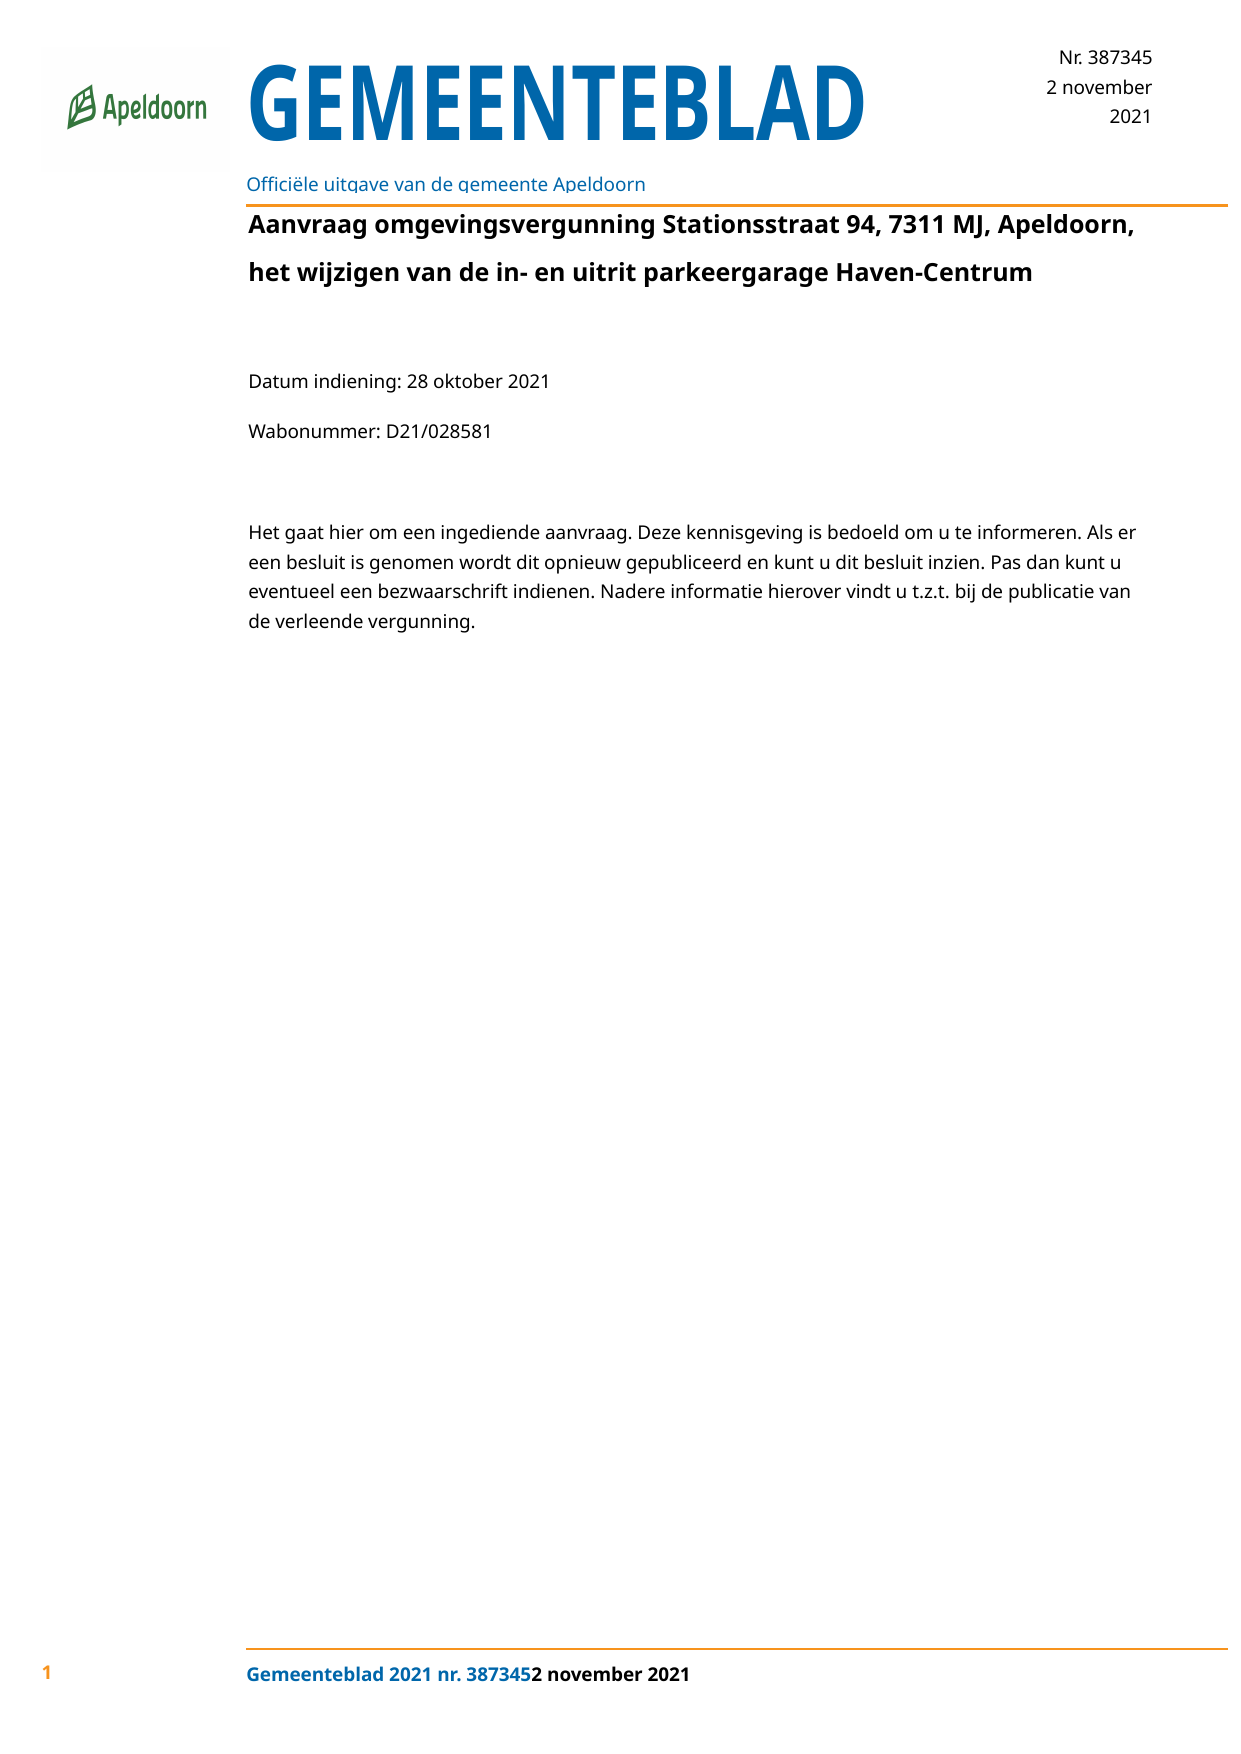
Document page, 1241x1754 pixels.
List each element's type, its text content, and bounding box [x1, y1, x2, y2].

text Datum indiening: 28 oktober 2021 [248, 368, 1152, 394]
text Het gaat hier om een ingediende aanvraag. Deze kennisgeving is bedoeld om u te informeren. Als er een besluit is genomen wordt dit opnieuw gepubliceerd en kunt u dit besluit inzien. Pas dan kunt u eventueel een bezwaarschrift indienen. Nadere informatie hierover vindt u t.z.t. bij de publicatie van de verleende vergunning. [248, 519, 1152, 634]
picture [41, 47, 231, 172]
text Wabonummer: D21/028581 [248, 419, 1152, 444]
text Aanvraag omgevingsvergunning Stationsstraat 94, 7311 MJ, Apeldoorn, het wijzigen van de in- en uitrit parkeergarage Haven-Centrum [248, 207, 1152, 288]
